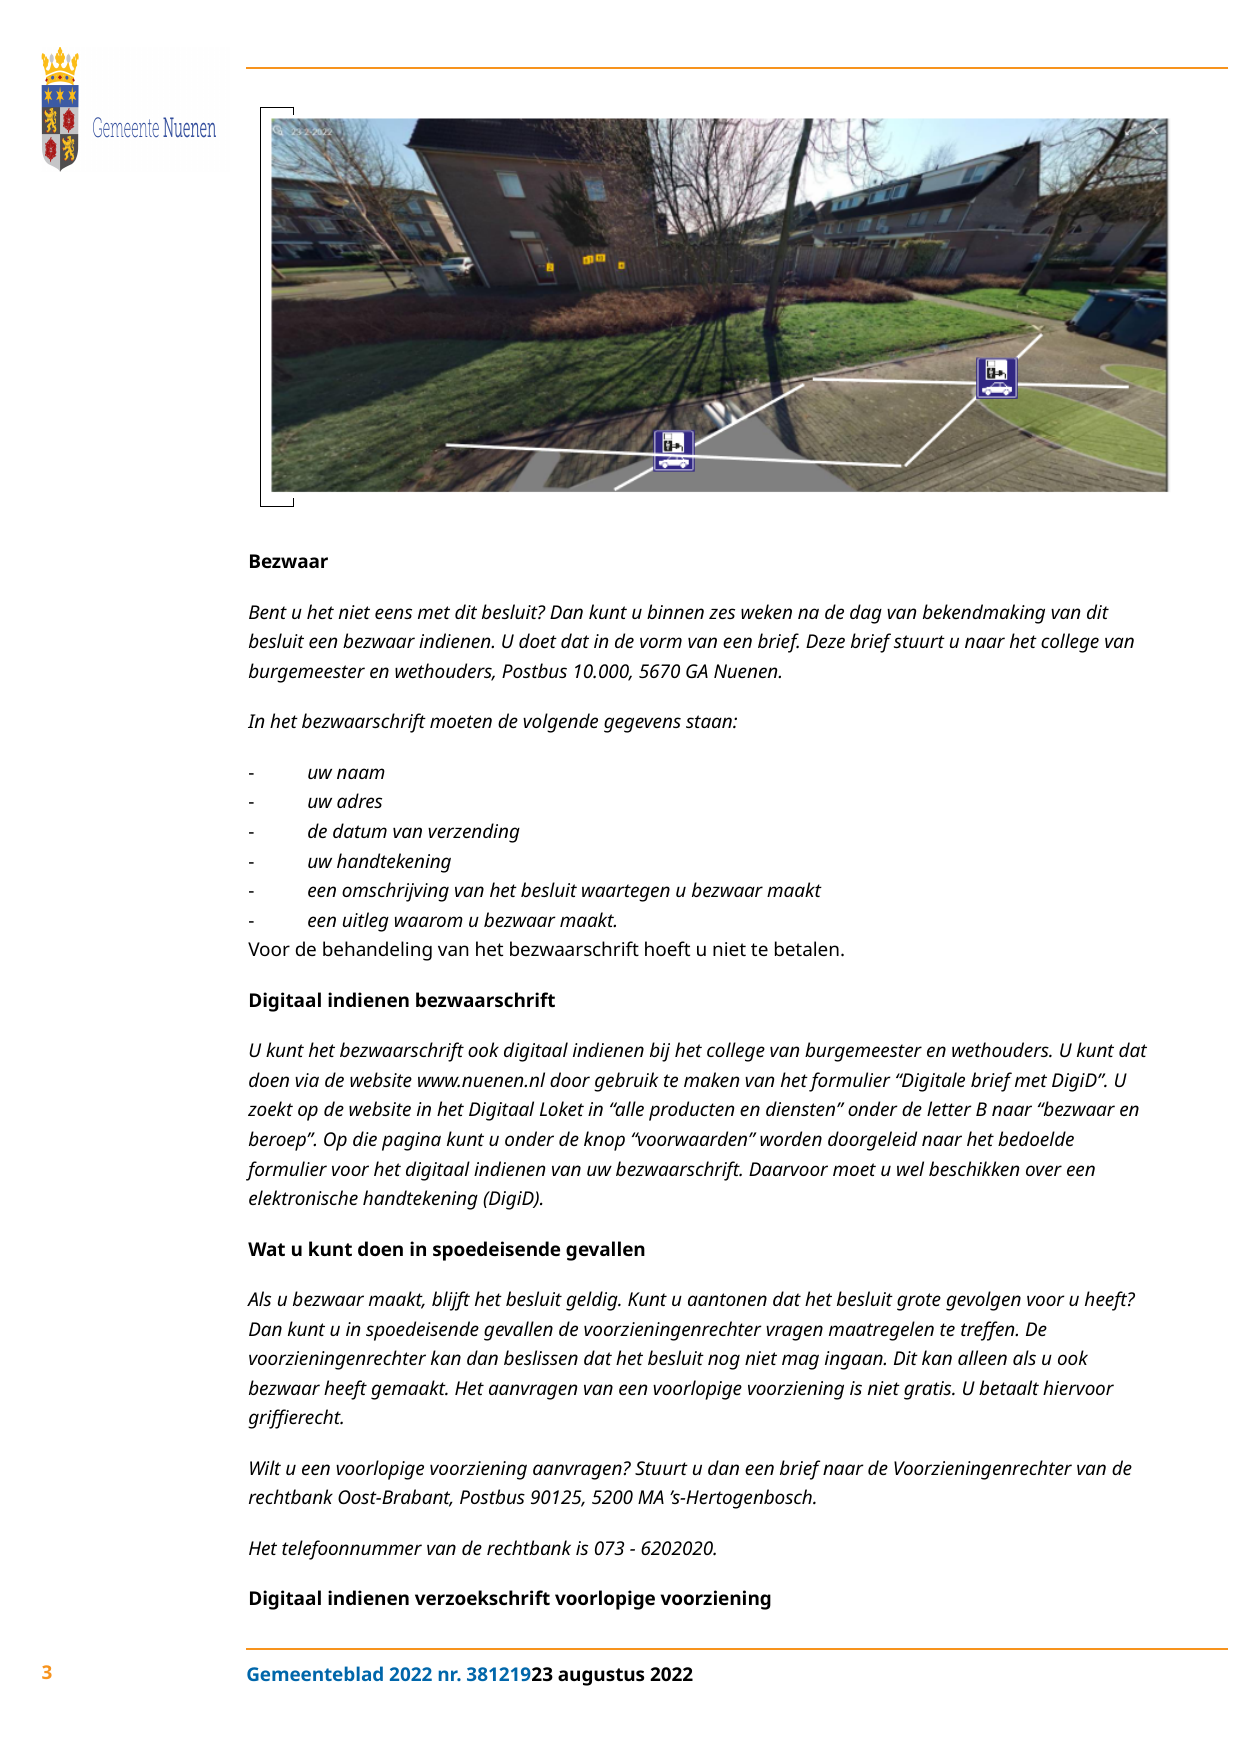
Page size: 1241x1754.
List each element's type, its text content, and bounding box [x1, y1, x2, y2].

text Als u bezwaar maakt, blijft het besluit geldig. Kunt u aantonen dat het besluit grote gevolgen voor u heeft? Dan kunt u in spoedeisende gevallen de voorzieningenrechter vragen maatregelen te treffen. De voorzieningenrechter kan dan beslissen dat het besluit nog niet mag ingaan. Dit kan alleen als u ook bezwaar heeft gemaakt. Het aanvragen van een voorlopige voorziening is niet gratis. U betaalt hiervoor griffierecht. [248, 1286, 1152, 1430]
text Het telefoonnummer van de rechtbank is 073 - 6202020. [248, 1535, 1152, 1561]
text U kunt het bezwaarschrift ook digitaal indienen bij het college van burgemeester en wethouders. U kunt dat doen via de website www.nuenen.nl door gebruik te maken van het formulier “Digitale brief met DigiD”. U zoekt op de website in het Digitaal Loket in “alle producten en diensten” onder de letter B naar “bezwaar en beroep”. Op die pagina kunt u onder de knop “voorwaarden” worden doorgeleid naar het bedoelde formulier voor het digitaal indienen van uw bezwaarschrift. Daarvoor moet u wel beschikken over een elektronische handtekening (DigiD). [248, 1037, 1152, 1211]
picture [41, 47, 231, 172]
list een uitleg waarom u bezwaar maakt. [248, 907, 1152, 933]
picture [268, 115, 1173, 498]
text Digitaal indienen bezwaarschrift [248, 987, 1152, 1013]
text Wilt u een voorlopige voorziening aanvragen? Stuurt u dan een brief naar de Voorzieningenrechter van de rechtbank Oost-Brabant, Postbus 90125, 5200 MA ’s-Hertogenbosch. [248, 1455, 1152, 1510]
text Bent u het niet eens met dit besluit? Dan kunt u binnen zes weken na de dag van bekendmaking van dit besluit een bezwaar indienen. U doet dat in de vorm van een brief. Deze brief stuurt u naar het college van burgemeester en wethouders, Postbus 10.000, 5670 GA Nuenen. [248, 599, 1152, 684]
list uw naam [248, 759, 1152, 785]
list de datum van verzending [248, 818, 1152, 844]
list uw adres [248, 789, 1152, 814]
text Bezwaar [248, 549, 1152, 574]
text In het bezwaarschrift moeten de volgende gegevens staan: [248, 709, 1152, 734]
list een omschrijving van het besluit waartegen u bezwaar maakt [248, 877, 1152, 903]
text Voor de behandeling van het bezwaarschrift hoeft u niet te betalen. [248, 937, 1152, 962]
text Wat u kunt doen in spoedeisende gevallen [248, 1236, 1152, 1262]
text Digitaal indienen verzoekschrift voorlopige voorziening [248, 1585, 1152, 1611]
list uw handtekening [248, 848, 1152, 874]
